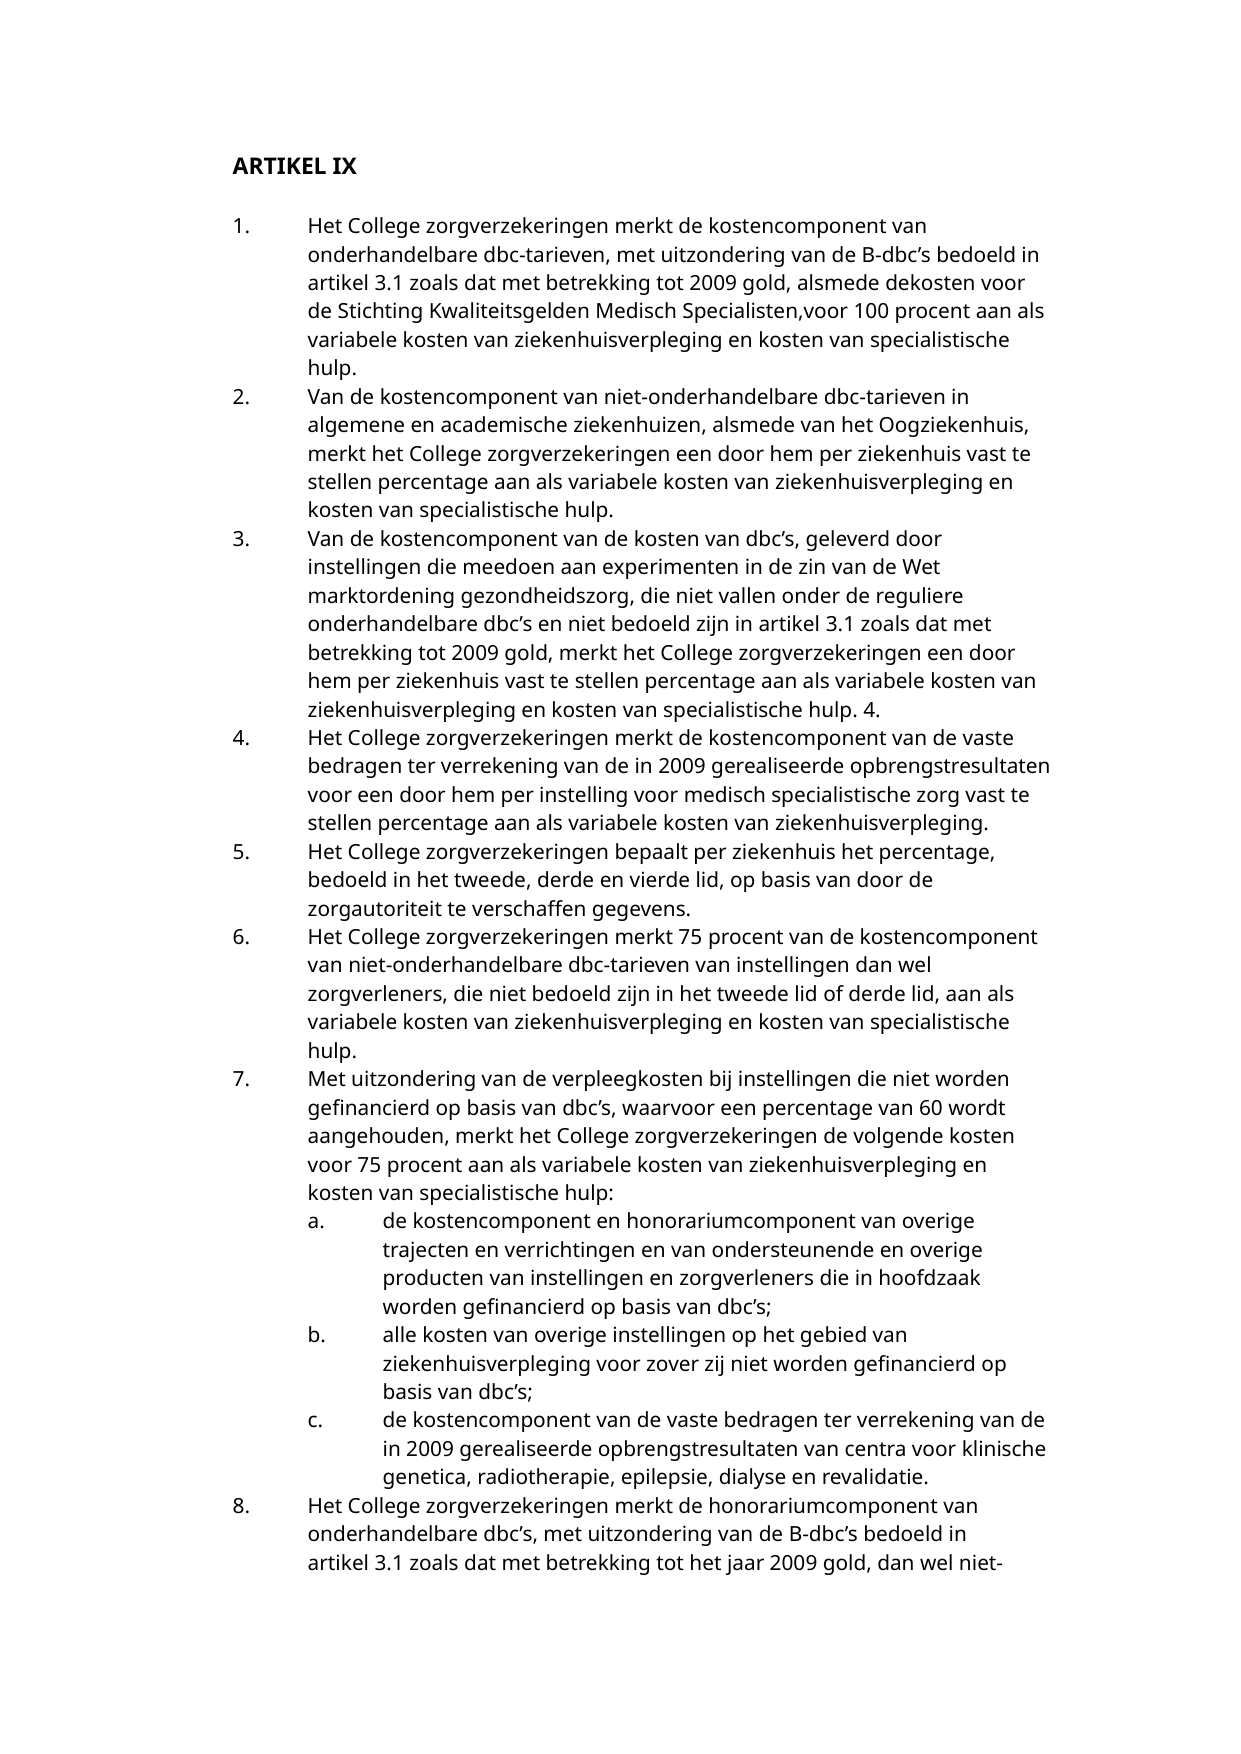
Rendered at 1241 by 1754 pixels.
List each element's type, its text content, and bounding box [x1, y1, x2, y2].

list Het College zorgverzekeringen merkt de kostencomponent van onderhandelbare dbc-tarieven, met uitzondering van de B-dbc’s bedoeld in artikel 3.1 zoals dat met betrekking tot 2009 gold, alsmede dekosten voor de Stichting Kwaliteitsgelden Medisch Specialisten,voor 100 procent aan als variabele kosten van ziekenhuisverpleging en kosten van specialistische hulp. [232, 211, 1053, 382]
list Van de kostencomponent van niet-onderhandelbare dbc-tarieven in algemene en academische ziekenhuizen, alsmede van het Oogziekenhuis, merkt het College zorgverzekeringen een door hem per ziekenhuis vast te stellen percentage aan als variabele kosten van ziekenhuisverpleging en kosten van specialistische hulp. [232, 382, 1053, 524]
subtitle ARTIKEL IX [232, 150, 1053, 181]
list Het College zorgverzekeringen merkt 75 procent van de kostencomponent van niet-onderhandelbare dbc-tarieven van instellingen dan wel zorgverleners, die niet bedoeld zijn in het tweede lid of derde lid, aan als variabele kosten van ziekenhuisverpleging en kosten van specialistische hulp. [232, 922, 1053, 1064]
list Het College zorgverzekeringen merkt de kostencomponent van de vaste bedragen ter verrekening van de in 2009 gerealiseerde opbrengstresultaten voor een door hem per instelling voor medisch specialistische zorg vast te stellen percentage aan als variabele kosten van ziekenhuisverpleging. [232, 723, 1053, 837]
list de kostencomponent en honorariumcomponent van overige trajecten en verrichtingen en van ondersteunende en overige producten van instellingen en zorgverleners die in hoofdzaak worden gefinancierd op basis van dbc’s; [307, 1207, 1053, 1320]
list Het College zorgverzekeringen bepaalt per ziekenhuis het percentage, bedoeld in het tweede, derde en vierde lid, op basis van door de zorgautoriteit te verschaffen gegevens. [232, 837, 1053, 922]
list Het College zorgverzekeringen merkt de honorariumcomponent van onderhandelbare dbc’s, met uitzondering van de B-dbc’s bedoeld in artikel 3.1 zoals dat met betrekking tot het jaar 2009 gold, dan wel niet- [232, 1491, 1053, 1576]
list Van de kostencomponent van de kosten van dbc’s, geleverd door instellingen die meedoen aan experimenten in de zin van de Wet marktordening gezondheidszorg, die niet vallen onder de reguliere onderhandelbare dbc’s en niet bedoeld zijn in artikel 3.1 zoals dat met betrekking tot 2009 gold, merkt het College zorgverzekeringen een door hem per ziekenhuis vast te stellen percentage aan als variabele kosten van ziekenhuisverpleging en kosten van specialistische hulp. 4. [232, 524, 1053, 723]
list alle kosten van overige instellingen op het gebied van ziekenhuisverpleging voor zover zij niet worden gefinancierd op basis van dbc’s; [307, 1320, 1053, 1406]
list Met uitzondering van de verpleegkosten bij instellingen die niet worden gefinancierd op basis van dbc’s, waarvoor een percentage van 60 wordt aangehouden, merkt het College zorgverzekeringen de volgende kosten voor 75 procent aan als variabele kosten van ziekenhuisverpleging en kosten van specialistische hulp: [232, 1064, 1053, 1207]
list de kostencomponent van de vaste bedragen ter verrekening van de in 2009 gerealiseerde opbrengstresultaten van centra voor klinische genetica, radiotherapie, epilepsie, dialyse en revalidatie. [307, 1406, 1053, 1491]
